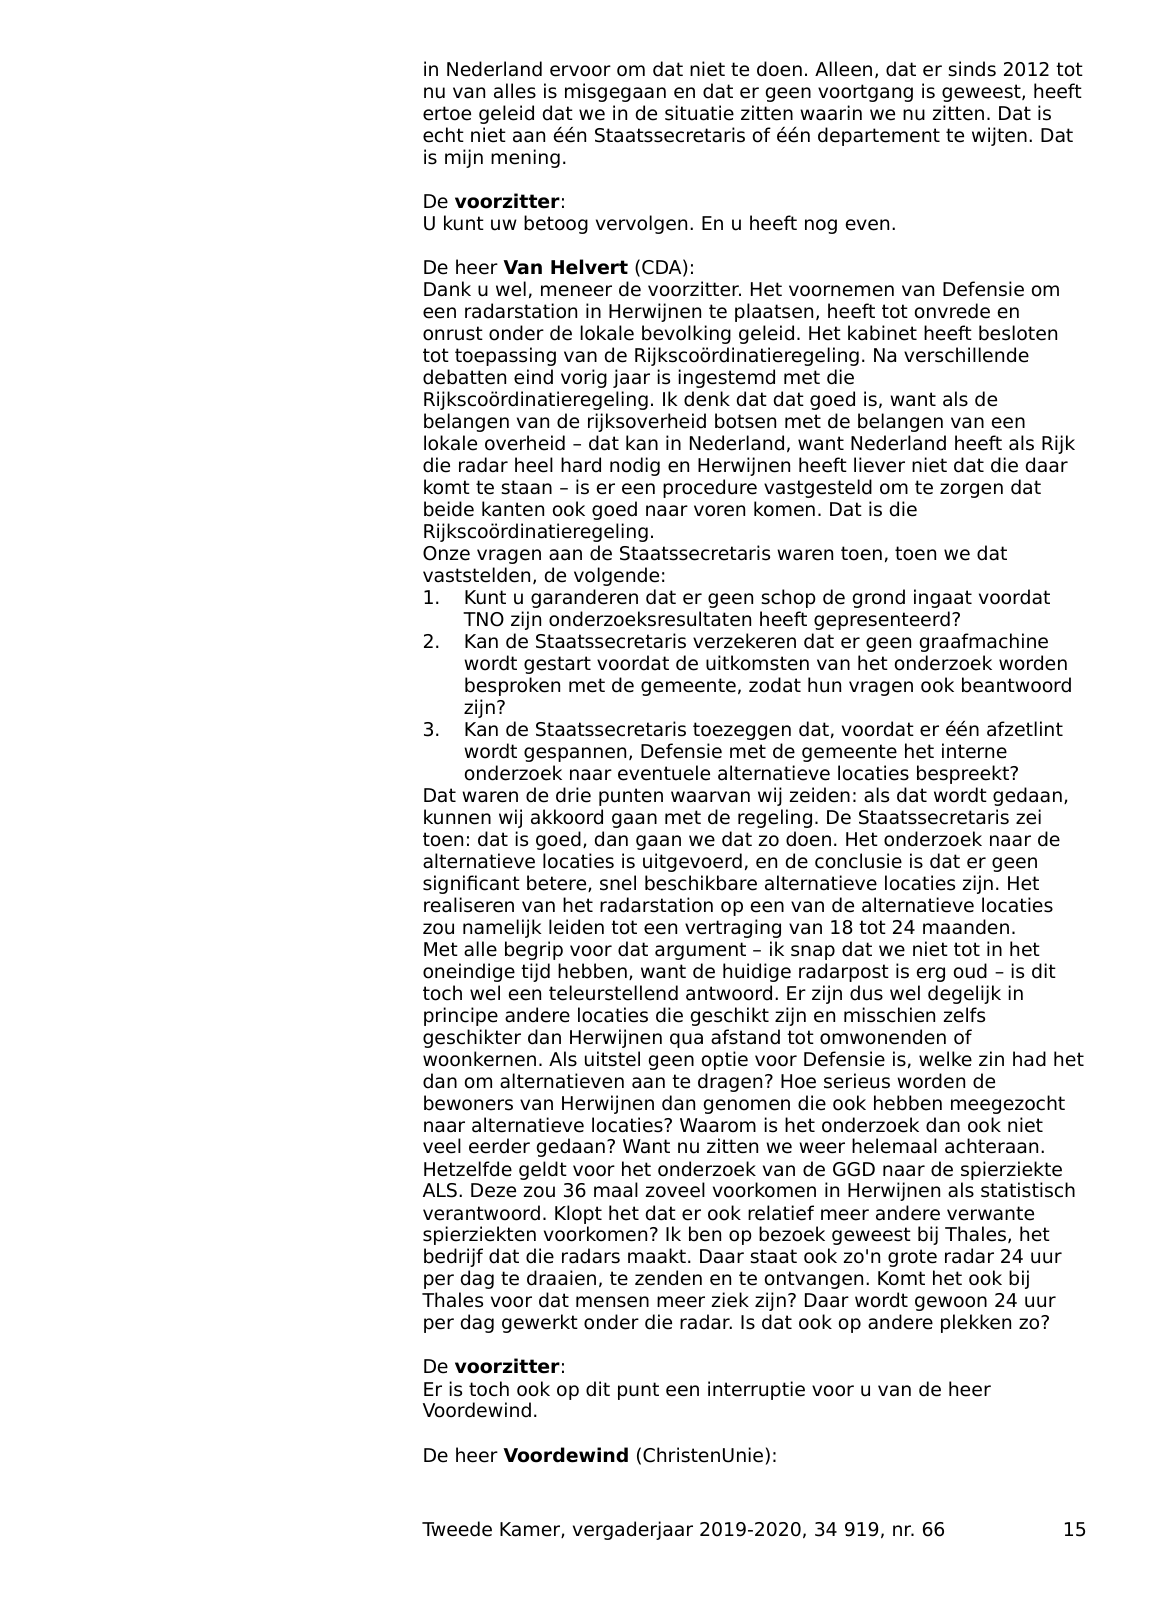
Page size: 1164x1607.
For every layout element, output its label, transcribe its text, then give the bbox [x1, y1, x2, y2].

text Met alle begrip voor dat argument – ik snap dat we niet tot in het oneindige tijd hebben, want de huidige radarpost is erg oud – is dit toch wel een teleurstellend antwoord. Er zijn dus wel degelijk in principe andere locaties die geschikt zijn en misschien zelfs geschikter dan Herwijnen qua afstand tot omwonenden of woonkernen. Als uitstel geen optie voor Defensie is, welke zin had het dan om alternatieven aan te dragen? Hoe serieus worden de bewoners van Herwijnen dan genomen die ook hebben meegezocht naar alternatieve locaties? Waarom is het onderzoek dan ook niet veel eerder gedaan? Want nu zitten we weer helemaal achteraan. [422, 939, 1087, 1158]
text Hetzelfde geldt voor het onderzoek van de GGD naar de spierziekte ALS. Deze zou 36 maal zoveel voorkomen in Herwijnen als statistisch verantwoord. Klopt het dat er ook relatief meer andere verwante spierziekten voorkomen? Ik ben op bezoek geweest bij Thales, het bedrijf dat die radars maakt. Daar staat ook zo'n grote radar 24 uur per dag te draaien, te zenden en te ontvangen. Komt het ook bij Thales voor dat mensen meer ziek zijn? Daar wordt gewoon 24 uur per dag gewerkt onder die radar. Is dat ook op andere plekken zo? [422, 1158, 1087, 1334]
text De heer Voordewind (ChristenUnie): [422, 1444, 1087, 1467]
text 1. Kunt u garanderen dat er geen schop de grond ingaat voordat TNO zijn onderzoeksresultaten heeft gepresenteerd? [422, 587, 1087, 631]
text U kunt uw betoog vervolgen. En u heeft nog even. [422, 213, 1087, 235]
text 2. Kan de Staatssecretaris verzekeren dat er geen graafmachine wordt gestart voordat de uitkomsten van het onderzoek worden besproken met de gemeente, zodat hun vragen ook beantwoord zijn? [422, 631, 1087, 719]
text in Nederland ervoor om dat niet te doen. Alleen, dat er sinds 2012 tot nu van alles is misgegaan en dat er geen voortgang is geweest, heeft ertoe geleid dat we in de situatie zitten waarin we nu zitten. Dat is echt niet aan één Staatssecretaris of één departement te wijten. Dat is mijn mening. [422, 59, 1087, 169]
text De voorzitter: [422, 1356, 1087, 1378]
text Dank u wel, meneer de voorzitter. Het voornemen van Defensie om een radarstation in Herwijnen te plaatsen, heeft tot onvrede en onrust onder de lokale bevolking geleid. Het kabinet heeft besloten tot toepassing van de Rijkscoördinatieregeling. Na verschillende debatten eind vorig jaar is ingestemd met die Rijkscoördinatieregeling. Ik denk dat dat goed is, want als de belangen van de rijksoverheid botsen met de belangen van een lokale overheid – dat kan in Nederland, want Nederland heeft als Rijk die radar heel hard nodig en Herwijnen heeft liever niet dat die daar komt te staan – is er een procedure vastgesteld om te zorgen dat beide kanten ook goed naar voren komen. Dat is die Rijkscoördinatieregeling. [422, 279, 1087, 543]
text De voorzitter: [422, 191, 1087, 213]
text Dat waren de drie punten waarvan wij zeiden: als dat wordt gedaan, kunnen wij akkoord gaan met de regeling. De Staatssecretaris zei toen: dat is goed, dan gaan we dat zo doen. Het onderzoek naar de alternatieve locaties is uitgevoerd, en de conclusie is dat er geen significant betere, snel beschikbare alternatieve locaties zijn. Het realiseren van het radarstation op een van de alternatieve locaties zou namelijk leiden tot een vertraging van 18 tot 24 maanden. [422, 785, 1087, 939]
text 3. Kan de Staatssecretaris toezeggen dat, voordat er één afzetlint wordt gespannen, Defensie met de gemeente het interne onderzoek naar eventuele alternatieve locaties bespreekt? [422, 719, 1087, 785]
text Onze vragen aan de Staatssecretaris waren toen, toen we dat vaststelden, de volgende: [422, 543, 1087, 587]
text Er is toch ook op dit punt een interruptie voor u van de heer Voordewind. [422, 1378, 1087, 1422]
text De heer Van Helvert (CDA): [422, 257, 1087, 279]
